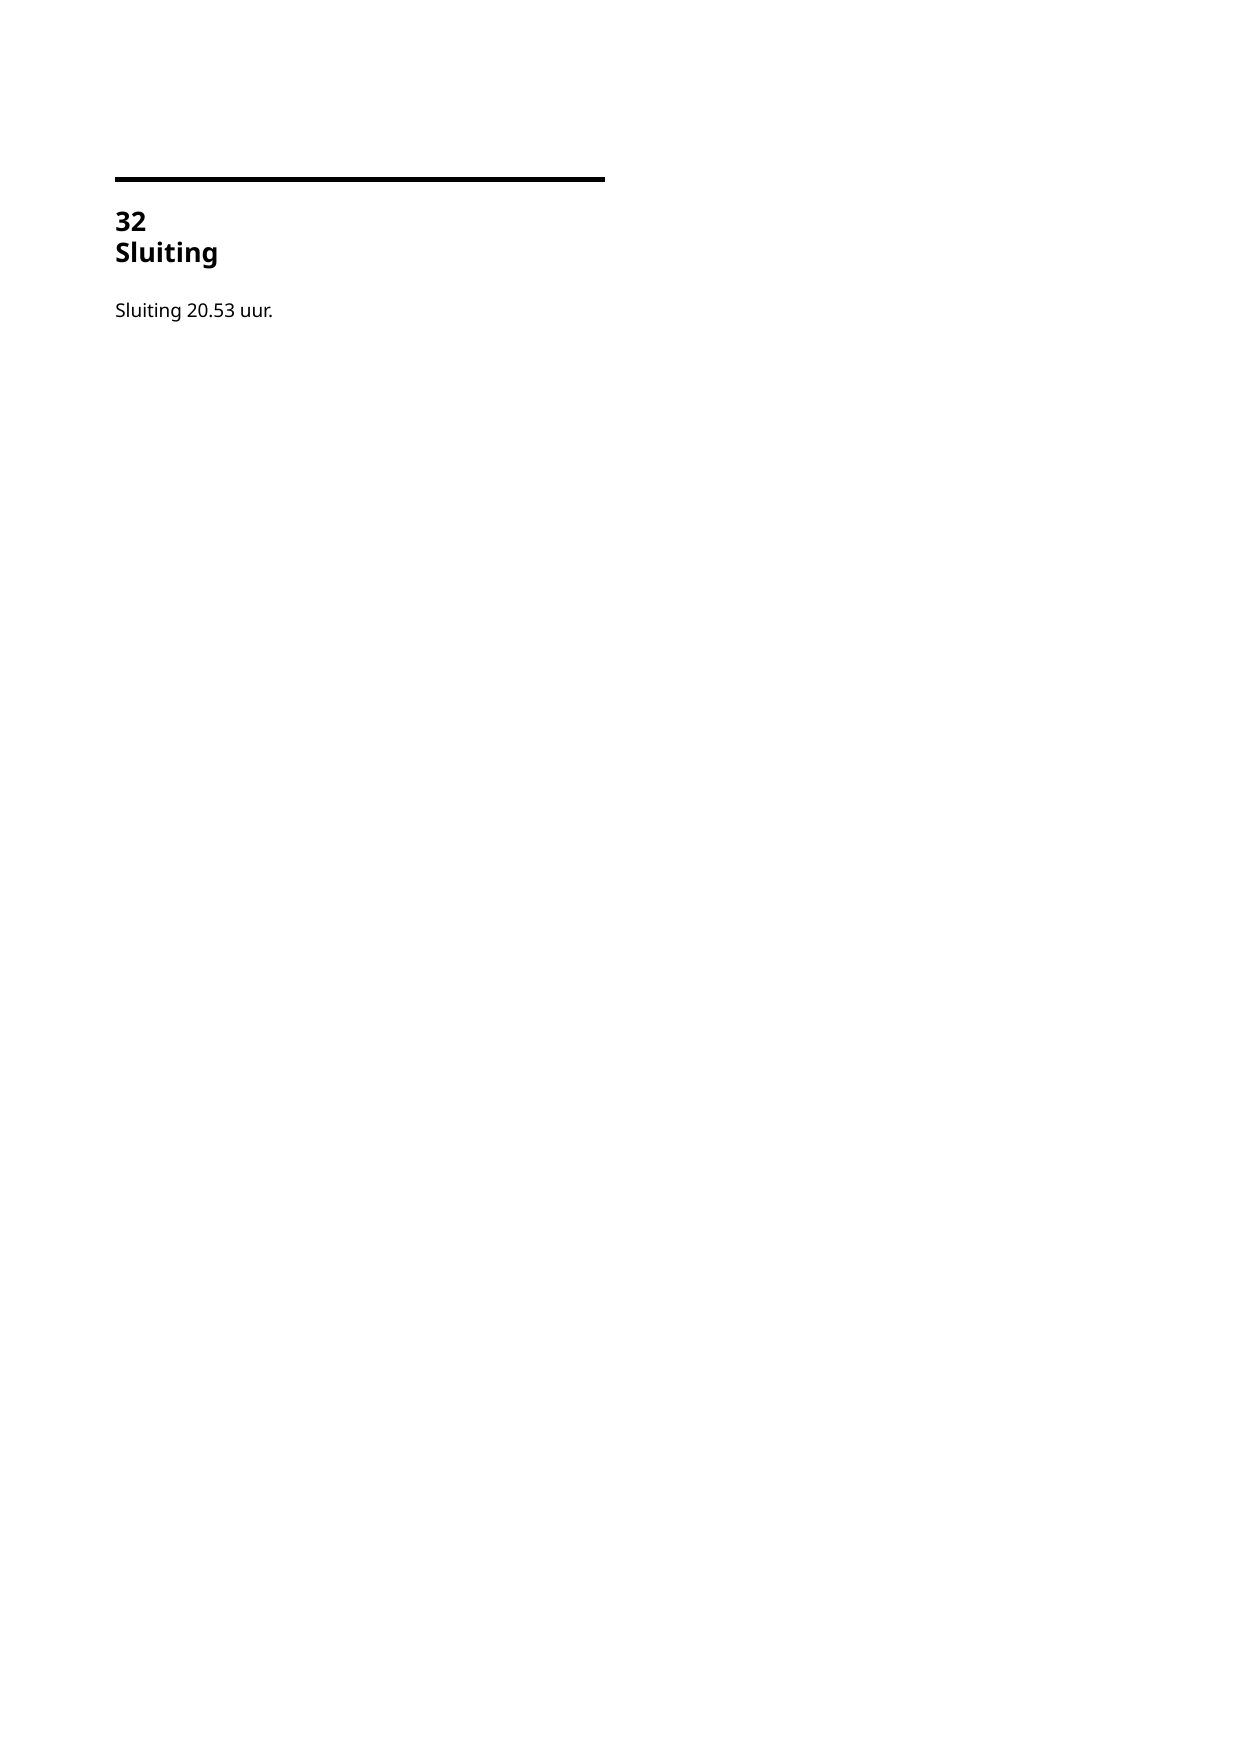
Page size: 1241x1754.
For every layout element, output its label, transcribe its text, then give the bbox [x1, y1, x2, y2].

text Sluiting 20.53 uur. [115, 302, 605, 322]
text 32 [115, 203, 605, 239]
text Sluiting [115, 239, 605, 283]
